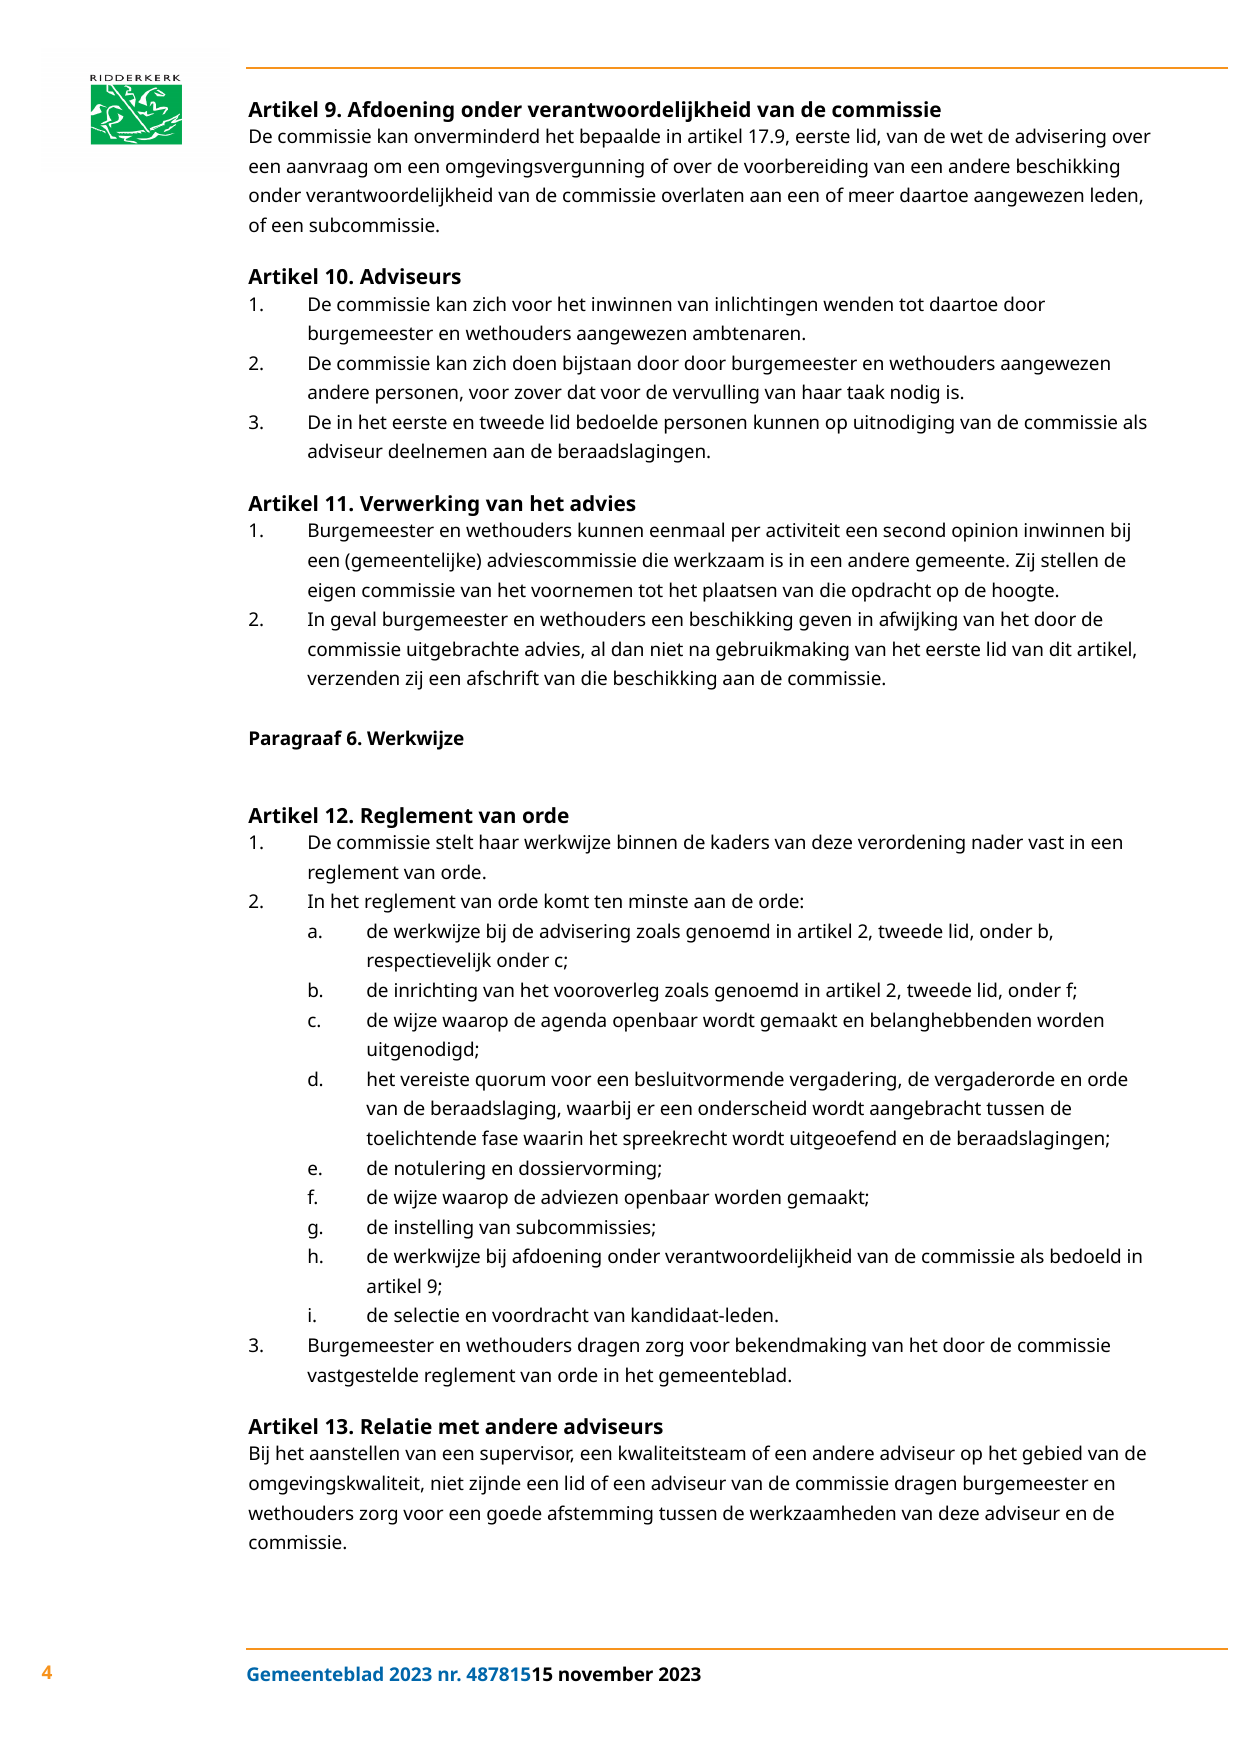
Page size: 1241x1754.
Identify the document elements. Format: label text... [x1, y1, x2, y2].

list Burgemeester en wethouders kunnen eenmaal per activiteit een second opinion inwinnen bij een (gemeentelijke) adviescommissie die werkzaam is in een andere gemeente. Zij stellen de eigen commissie van het voornemen tot het plaatsen van die opdracht op de hoogte. [248, 518, 1152, 602]
list De commissie stelt haar werkwijze binnen de kaders van deze verordening nader vast in een reglement van orde. [248, 829, 1152, 884]
text Artikel 9. Afdoening onder verantwoordelijkheid van de commissie [248, 95, 1152, 123]
text De commissie kan onverminderd het bepaalde in artikel 17.9, eerste lid, van de wet de advisering over een aanvraag om een omgevingsvergunning of over de voorbereiding van een andere beschikking onder verantwoordelijkheid van de commissie overlaten aan een of meer daartoe aangewezen leden, of een subcommissie. [248, 123, 1152, 238]
list de wijze waarop de adviezen openbaar worden gemaakt; [307, 1184, 1152, 1210]
picture [41, 47, 231, 172]
list De in het eerste en tweede lid bedoelde personen kunnen op uitnodiging van de commissie als adviseur deelnemen aan de beraadslagingen. [248, 409, 1152, 464]
list de werkwijze bij afdoening onder verantwoordelijkheid van de commissie als bedoeld in artikel 9; [307, 1243, 1152, 1299]
text Bij het aanstellen van een supervisor, een kwaliteitsteam of een andere adviseur op het gebied van de omgevingskwaliteit, niet zijnde een lid of een adviseur van de commissie dragen burgemeester en wethouders zorg voor een goede afstemming tussen de werkzaamheden van deze adviseur en de commissie. [248, 1441, 1152, 1555]
list In geval burgemeester en wethouders een beschikking geven in afwijking van het door de commissie uitgebrachte advies, al dan niet na gebruikmaking van het eerste lid van dit artikel, verzenden zij een afschrift van die beschikking aan de commissie. [248, 606, 1152, 691]
text Artikel 11. Verwerking van het advies [248, 489, 1152, 518]
list het vereiste quorum voor een besluitvormende vergadering, de vergaderorde en orde van de beraadslaging, waarbij er een onderscheid wordt aangebracht tussen de toelichtende fase waarin het spreekrecht wordt uitgeoefend en de beraadslagingen; [307, 1066, 1152, 1151]
list de instelling van subcommissies; [307, 1214, 1152, 1239]
list Burgemeester en wethouders dragen zorg voor bekendmaking van het door de commissie vastgestelde reglement van orde in het gemeenteblad. [248, 1332, 1152, 1387]
list de wijze waarop de agenda openbaar wordt gemaakt en belanghebbenden worden uitgenodigd; [307, 1007, 1152, 1062]
text Artikel 10. Adviseurs [248, 262, 1152, 291]
list de werkwijze bij de advisering zoals genoemd in artikel 2, tweede lid, onder b, respectievelijk onder c; [307, 918, 1152, 973]
list In het reglement van orde komt ten minste aan de orde: [248, 888, 1152, 914]
list De commissie kan zich voor het inwinnen van inlichtingen wenden tot daartoe door burgemeester en wethouders aangewezen ambtenaren. [248, 291, 1152, 346]
text Paragraaf 6. Werkwijze [248, 725, 1152, 750]
list de selectie en voordracht van kandidaat-leden. [307, 1303, 1152, 1328]
text Artikel 12. Reglement van orde [248, 801, 1152, 829]
text Artikel 13. Relatie met andere adviseurs [248, 1412, 1152, 1441]
list de notulering en dossiervorming; [307, 1155, 1152, 1180]
list de inrichting van het vooroverleg zoals genoemd in artikel 2, tweede lid, onder f; [307, 977, 1152, 1003]
list De commissie kan zich doen bijstaan door door burgemeester en wethouders aangewezen andere personen, voor zover dat voor de vervulling van haar taak nodig is. [248, 350, 1152, 405]
